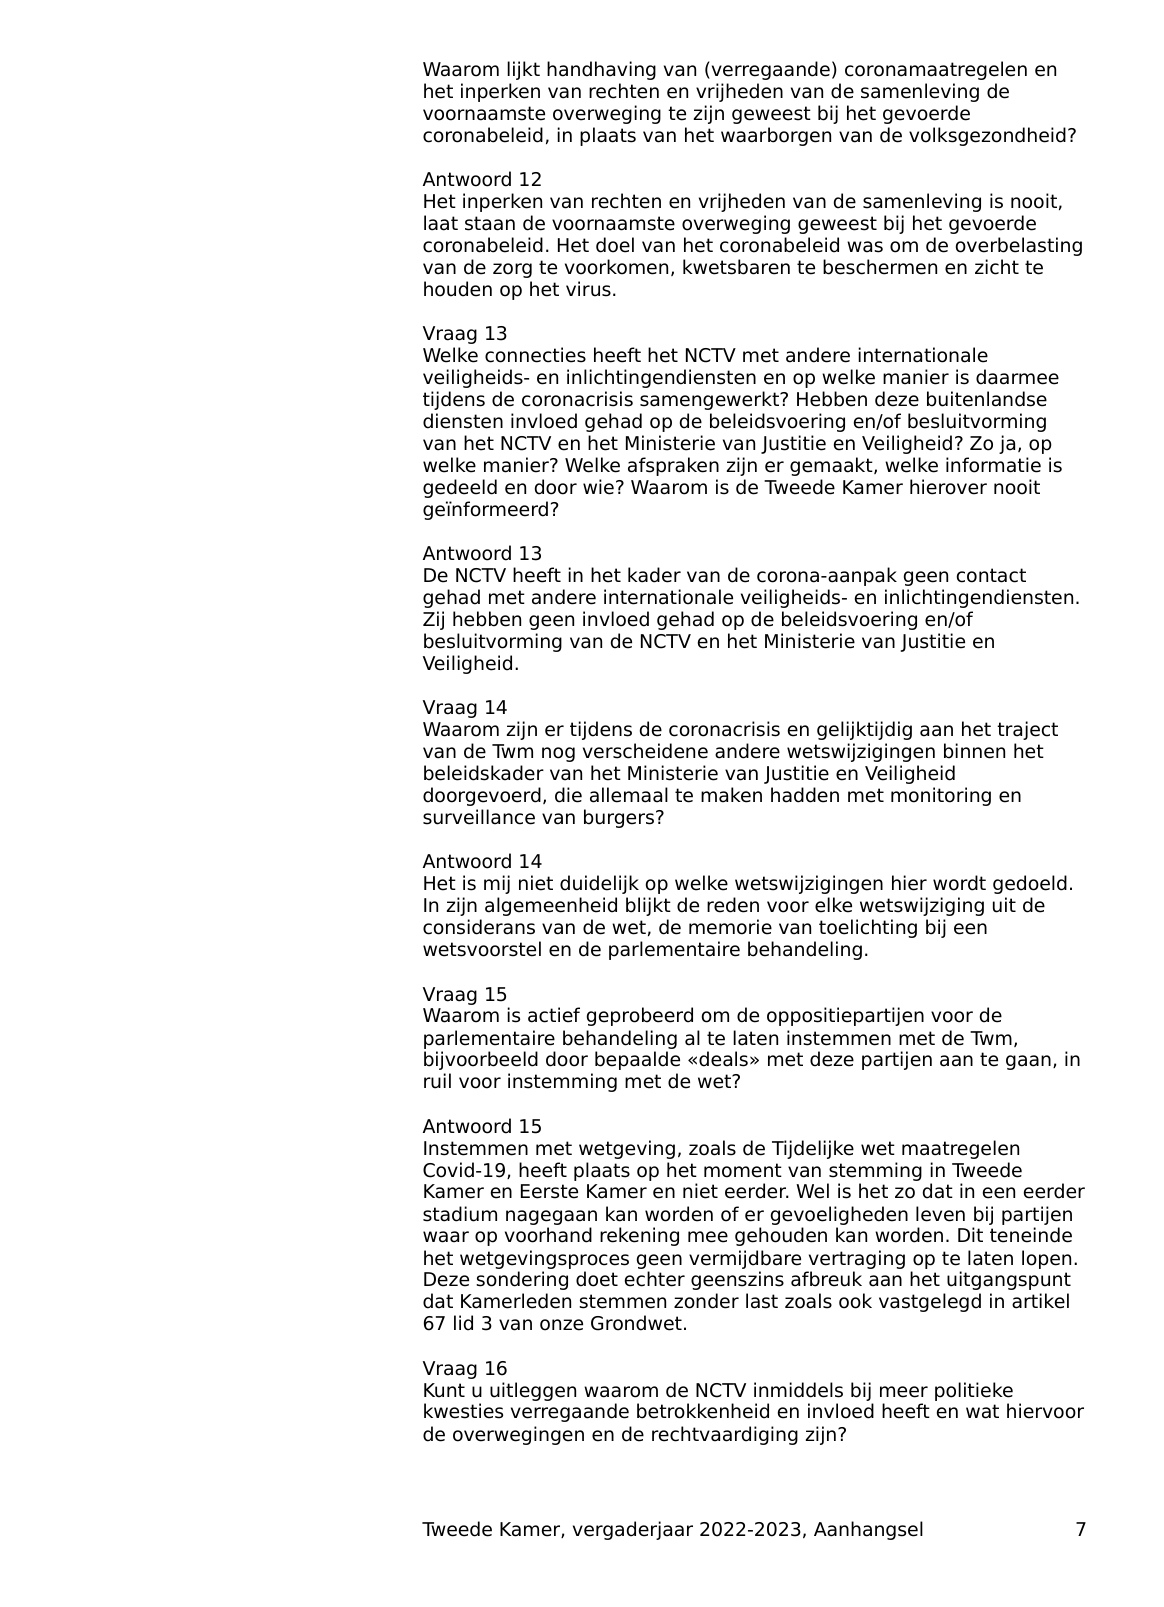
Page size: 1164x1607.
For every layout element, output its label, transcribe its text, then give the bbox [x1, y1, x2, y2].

text Waarom lijkt handhaving van (verregaande) coronamaatregelen en het inperken van rechten en vrijheden van de samenleving de voornaamste overweging te zijn geweest bij het gevoerde coronabeleid, in plaats van het waarborgen van de volksgezondheid? [422, 59, 1087, 147]
text Kunt u uitleggen waarom de NCTV inmiddels bij meer politieke kwesties verregaande betrokkenheid en invloed heeft en wat hiervoor de overwegingen en de rechtvaardiging zijn? [422, 1379, 1087, 1445]
text Vraag 15 [422, 983, 1087, 1005]
text Het inperken van rechten en vrijheden van de samenleving is nooit, laat staan de voornaamste overweging geweest bij het gevoerde coronabeleid. Het doel van het coronabeleid was om de overbelasting van de zorg te voorkomen, kwetsbaren te beschermen en zicht te houden op het virus. [422, 191, 1087, 301]
text Vraag 16 [422, 1357, 1087, 1379]
text Antwoord 12 [422, 169, 1087, 191]
text De NCTV heeft in het kader van de corona-aanpak geen contact gehad met andere internationale veiligheids- en inlichtingendiensten. Zij hebben geen invloed gehad op de beleidsvoering en/of besluitvorming van de NCTV en het Ministerie van Justitie en Veiligheid. [422, 565, 1087, 675]
text Antwoord 15 [422, 1116, 1087, 1137]
text Vraag 14 [422, 697, 1087, 719]
text Waarom zijn er tijdens de coronacrisis en gelijktijdig aan het traject van de Twm nog verscheidene andere wetswijzigingen binnen het beleidskader van het Ministerie van Justitie en Veiligheid doorgevoerd, die allemaal te maken hadden met monitoring en surveillance van burgers? [422, 719, 1087, 829]
text Antwoord 13 [422, 543, 1087, 565]
text Waarom is actief geprobeerd om de oppositiepartijen voor de parlementaire behandeling al te laten instemmen met de Twm, bijvoorbeeld door bepaalde «deals» met deze partijen aan te gaan, in ruil voor instemming met de wet? [422, 1005, 1087, 1093]
text Het is mij niet duidelijk op welke wetswijzigingen hier wordt gedoeld. In zijn algemeenheid blijkt de reden voor elke wetswijziging uit de considerans van de wet, de memorie van toelichting bij een wetsvoorstel en de parlementaire behandeling. [422, 873, 1087, 961]
text Vraag 13 [422, 323, 1087, 345]
text Antwoord 14 [422, 851, 1087, 873]
text Instemmen met wetgeving, zoals de Tijdelijke wet maatregelen Covid-19, heeft plaats op het moment van stemming in Tweede Kamer en Eerste Kamer en niet eerder. Wel is het zo dat in een eerder stadium nagegaan kan worden of er gevoeligheden leven bij partijen waar op voorhand rekening mee gehouden kan worden. Dit teneinde het wetgevingsproces geen vermijdbare vertraging op te laten lopen. Deze sondering doet echter geenszins afbreuk aan het uitgangspunt dat Kamerleden stemmen zonder last zoals ook vastgelegd in artikel 67 lid 3 van onze Grondwet. [422, 1137, 1087, 1335]
text Welke connecties heeft het NCTV met andere internationale veiligheids- en inlichtingendiensten en op welke manier is daarmee tijdens de coronacrisis samengewerkt? Hebben deze buitenlandse diensten invloed gehad op de beleidsvoering en/of besluitvorming van het NCTV en het Ministerie van Justitie en Veiligheid? Zo ja, op welke manier? Welke afspraken zijn er gemaakt, welke informatie is gedeeld en door wie? Waarom is de Tweede Kamer hierover nooit geïnformeerd? [422, 345, 1087, 521]
